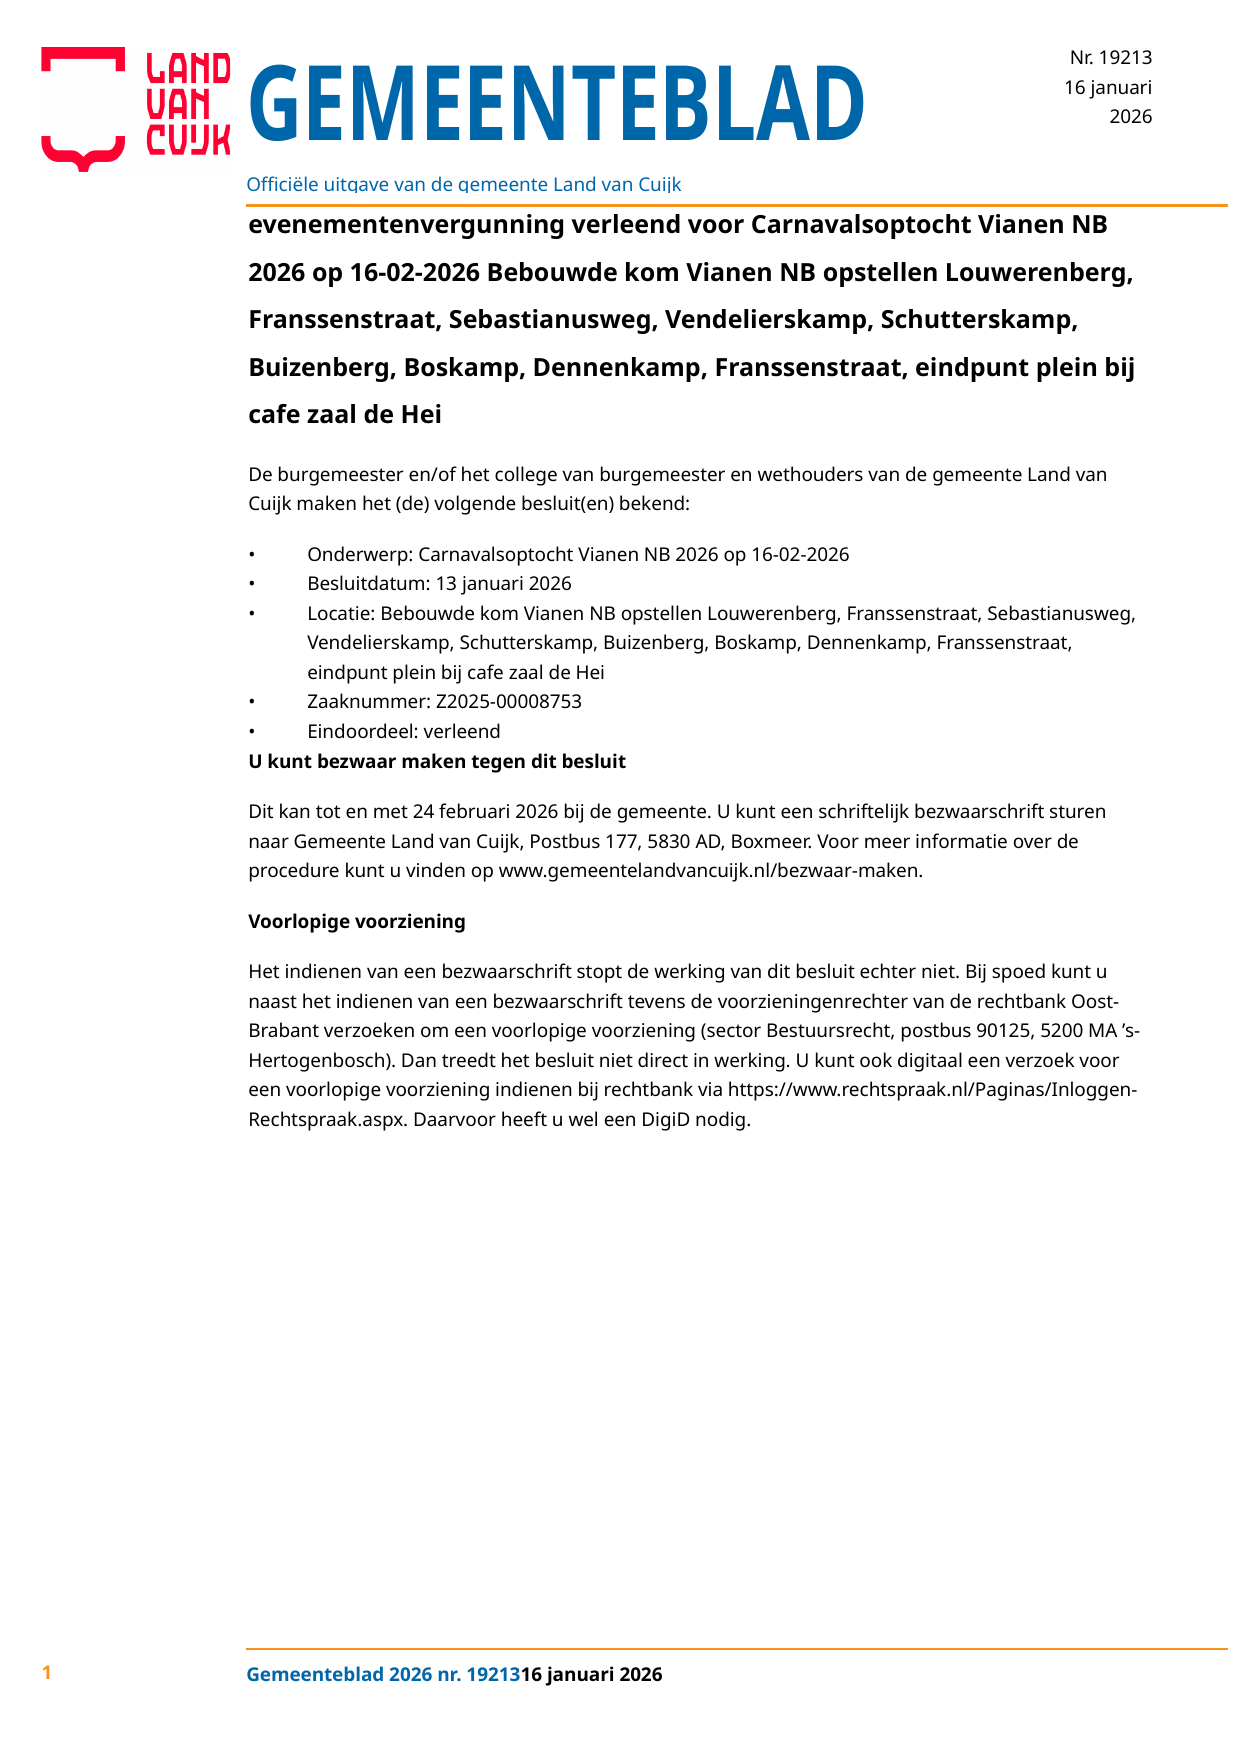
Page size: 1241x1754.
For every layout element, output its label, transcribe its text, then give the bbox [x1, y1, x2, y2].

list Eindoordeel: verleend [248, 718, 1152, 744]
text Het indienen van een bezwaarschrift stopt de werking van dit besluit echter niet. Bij spoed kunt u naast het indienen van een bezwaarschrift tevens de voorzieningenrechter van de rechtbank Oost-Brabant verzoeken om een voorlopige voorziening (sector Bestuursrecht, postbus 90125, 5200 MA ’s-Hertogenbosch). Dan treedt het besluit niet direct in werking. U kunt ook digitaal een verzoek voor een voorlopige voorziening indienen bij rechtbank via https://www.rechtspraak.nl/Paginas/Inloggen-Rechtspraak.aspx. Daarvoor heeft u wel een DigiD nodig. [248, 958, 1152, 1132]
text De burgemeester en/of het college van burgemeester en wethouders van de gemeente Land van Cuijk maken het (de) volgende besluit(en) bekend: [248, 461, 1152, 516]
text Voorlopige voorziening [248, 908, 1152, 933]
text evenementenvergunning verleend voor Carnavalsoptocht Vianen NB 2026 op 16-02-2026 Bebouwde kom Vianen NB opstellen Louwerenberg, Franssenstraat, Sebastianusweg, Vendelierskamp, Schutterskamp, Buizenberg, Boskamp, Dennenkamp, Franssenstraat, eindpunt plein bij cafe zaal de Hei [248, 207, 1152, 431]
text U kunt bezwaar maken tegen dit besluit [248, 748, 1152, 773]
text Dit kan tot en met 24 februari 2026 bij de gemeente. U kunt een schriftelijk bezwaarschrift sturen naar Gemeente Land van Cuijk, Postbus 177, 5830 AD, Boxmeer. Voor meer informatie over de procedure kunt u vinden op www.gemeentelandvancuijk.nl/bezwaar-maken. [248, 798, 1152, 883]
list Onderwerp: Carnavalsoptocht Vianen NB 2026 op 16-02-2026 [248, 541, 1152, 566]
list Besluitdatum: 13 januari 2026 [248, 570, 1152, 596]
list Zaaknummer: Z2025-00008753 [248, 689, 1152, 714]
list Locatie: Bebouwde kom Vianen NB opstellen Louwerenberg, Franssenstraat, Sebastianusweg, Vendelierskamp, Schutterskamp, Buizenberg, Boskamp, Dennenkamp, Franssenstraat, eindpunt plein bij cafe zaal de Hei [248, 600, 1152, 685]
picture [41, 47, 231, 172]
